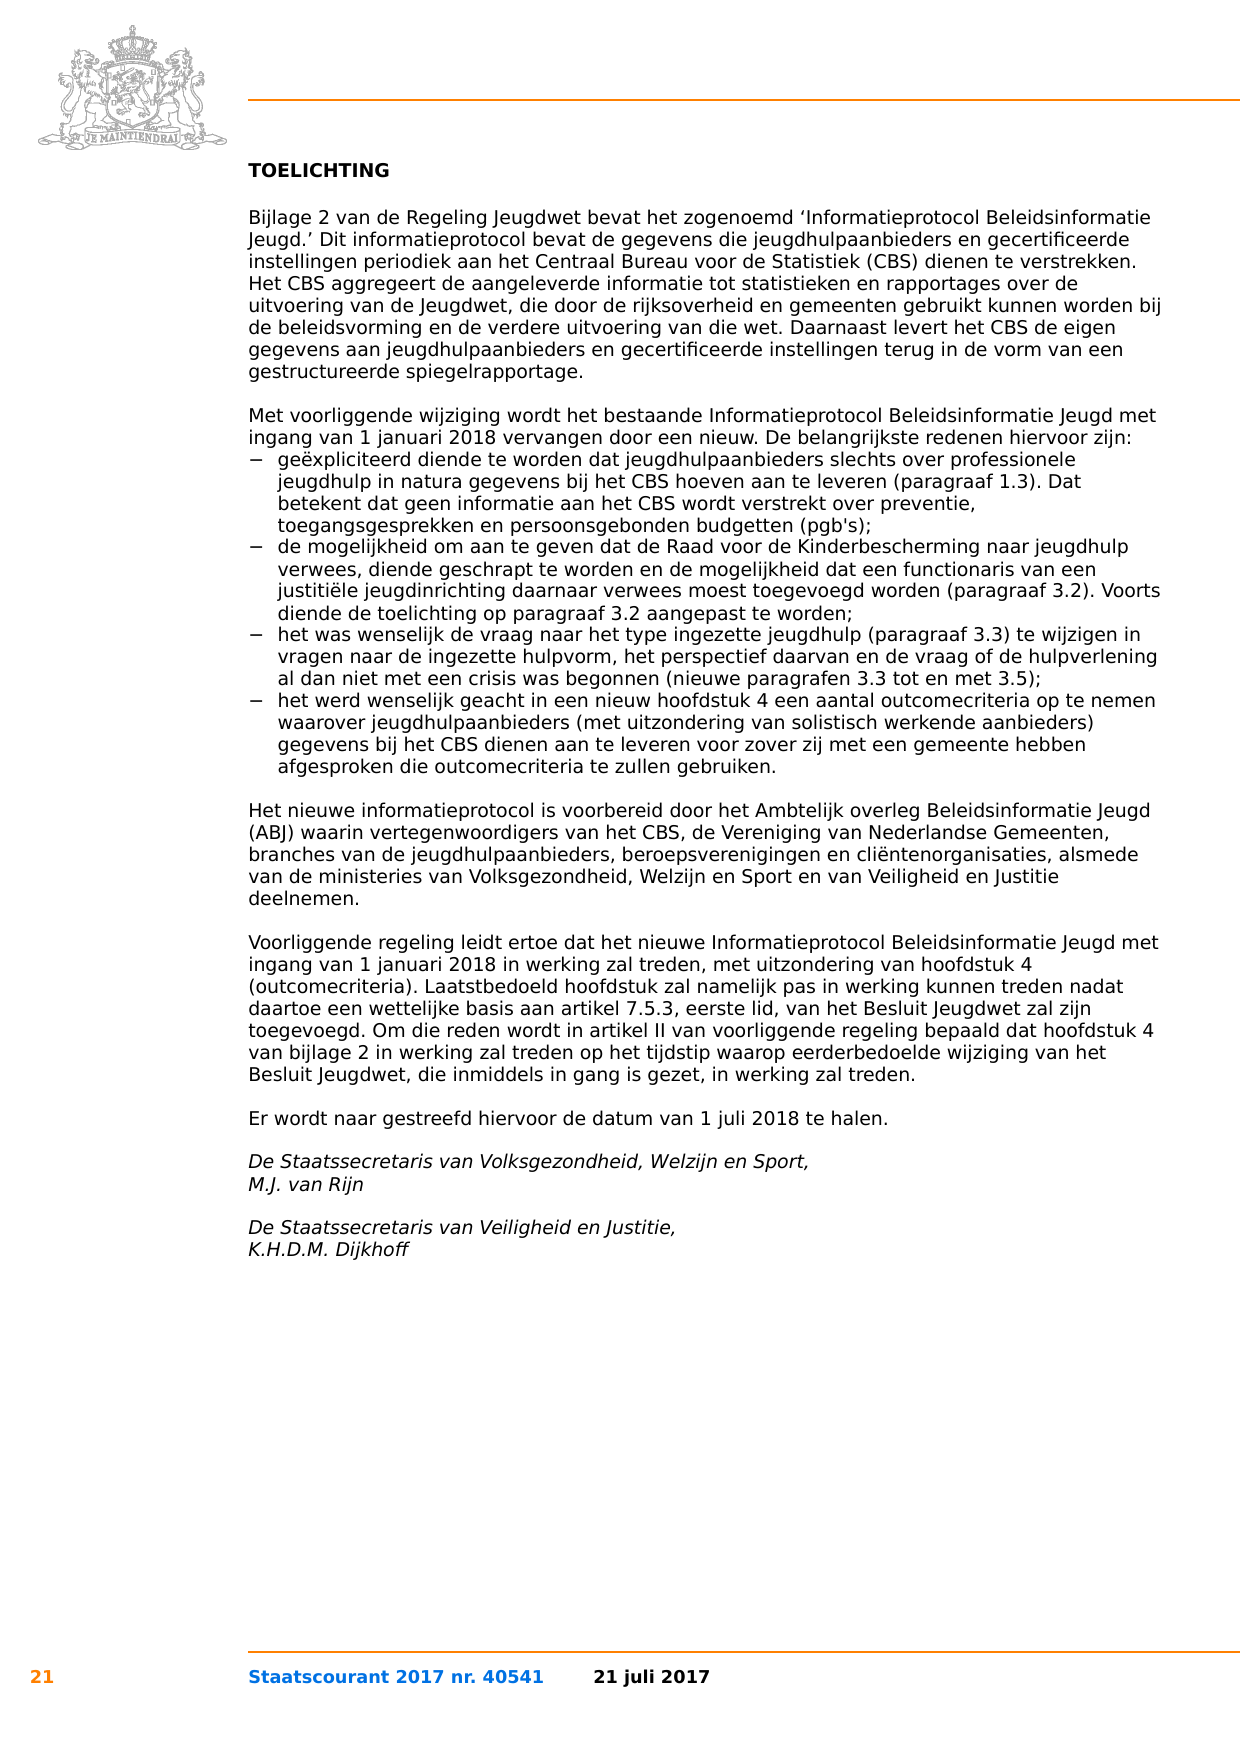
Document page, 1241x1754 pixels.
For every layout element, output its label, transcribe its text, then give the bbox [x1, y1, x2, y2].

text − het werd wenselijk geacht in een nieuw hoofdstuk 4 een aantal outcomecriteria op te nemen waarover jeugdhulpaanbieders (met uitzondering van solistisch werkende aanbieders) gegevens bij het CBS dienen aan te leveren voor zover zij met een gemeente hebben afgesproken die outcomecriteria te zullen gebruiken. [248, 690, 1163, 778]
text Bijlage 2 van de Regeling Jeugdwet bevat het zogenoemd ‘Informatieprotocol Beleidsinformatie Jeugd.’ Dit informatieprotocol bevat de gegevens die jeugdhulpaanbieders en gecertificeerde instellingen periodiek aan het Centraal Bureau voor de Statistiek (CBS) dienen te verstrekken. Het CBS aggregeert de aangeleverde informatie tot statistieken en rapportages over de uitvoering van de Jeugdwet, die door de rijksoverheid en gemeenten gebruikt kunnen worden bij de beleidsvorming en de verdere uitvoering van die wet. Daarnaast levert het CBS de eigen gegevens aan jeugdhulpaanbieders en gecertificeerde instellingen terug in de vorm van een gestructureerde spiegelrapportage. [248, 207, 1163, 383]
picture [38, 25, 227, 150]
subtitle TOELICHTING [248, 160, 1163, 182]
text − het was wenselijk de vraag naar het type ingezette jeugdhulp (paragraaf 3.3) te wijzigen in vragen naar de ingezette hulpvorm, het perspectief daarvan en de vraag of de hulpverlening al dan niet met een crisis was begonnen (nieuwe paragrafen 3.3 tot en met 3.5); [248, 624, 1163, 690]
text Voorliggende regeling leidt ertoe dat het nieuwe Informatieprotocol Beleidsinformatie Jeugd met ingang van 1 januari 2018 in werking zal treden, met uitzondering van hoofdstuk 4 (outcomecriteria). Laatstbedoeld hoofdstuk zal namelijk pas in werking kunnen treden nadat daartoe een wettelijke basis aan artikel 7.5.3, eerste lid, van het Besluit Jeugdwet zal zijn toegevoegd. Om die reden wordt in artikel II van voorliggende regeling bepaald dat hoofdstuk 4 van bijlage 2 in werking zal treden op het tijdstip waarop eerderbedoelde wijziging van het Besluit Jeugdwet, die inmiddels in gang is gezet, in werking zal treden. [248, 932, 1163, 1086]
text Het nieuwe informatieprotocol is voorbereid door het Ambtelijk overleg Beleidsinformatie Jeugd (ABJ) waarin vertegenwoordigers van het CBS, de Vereniging van Nederlandse Gemeenten, branches van de jeugdhulpaanbieders, beroepsverenigingen en cliëntenorganisaties, alsmede van de ministeries van Volksgezondheid, Welzijn en Sport en van Veiligheid en Justitie deelnemen. [248, 800, 1163, 910]
text De Staatssecretaris van Veiligheid en Justitie, K.H.D.M. Dijkhoff [248, 1217, 1163, 1261]
text De Staatssecretaris van Volksgezondheid, Welzijn en Sport, M.J. van Rijn [248, 1151, 1163, 1195]
text Met voorliggende wijziging wordt het bestaande Informatieprotocol Beleidsinformatie Jeugd met ingang van 1 januari 2018 vervangen door een nieuw. De belangrijkste redenen hiervoor zijn: [248, 404, 1163, 448]
text − de mogelijkheid om aan te geven dat de Raad voor de Kinderbescherming naar jeugdhulp verwees, diende geschrapt te worden en de mogelijkheid dat een functionaris van een justitiële jeugdinrichting daarnaar verwees moest toegevoegd worden (paragraaf 3.2). Voorts diende de toelichting op paragraaf 3.2 aangepast te worden; [248, 536, 1163, 624]
text Er wordt naar gestreefd hiervoor de datum van 1 juli 2018 te halen. [248, 1108, 1163, 1129]
text − geëxpliciteerd diende te worden dat jeugdhulpaanbieders slechts over professionele jeugdhulp in natura gegevens bij het CBS hoeven aan te leveren (paragraaf 1.3). Dat betekent dat geen informatie aan het CBS wordt verstrekt over preventie, toegangsgesprekken en persoonsgebonden budgetten (pgb's); [248, 448, 1163, 536]
